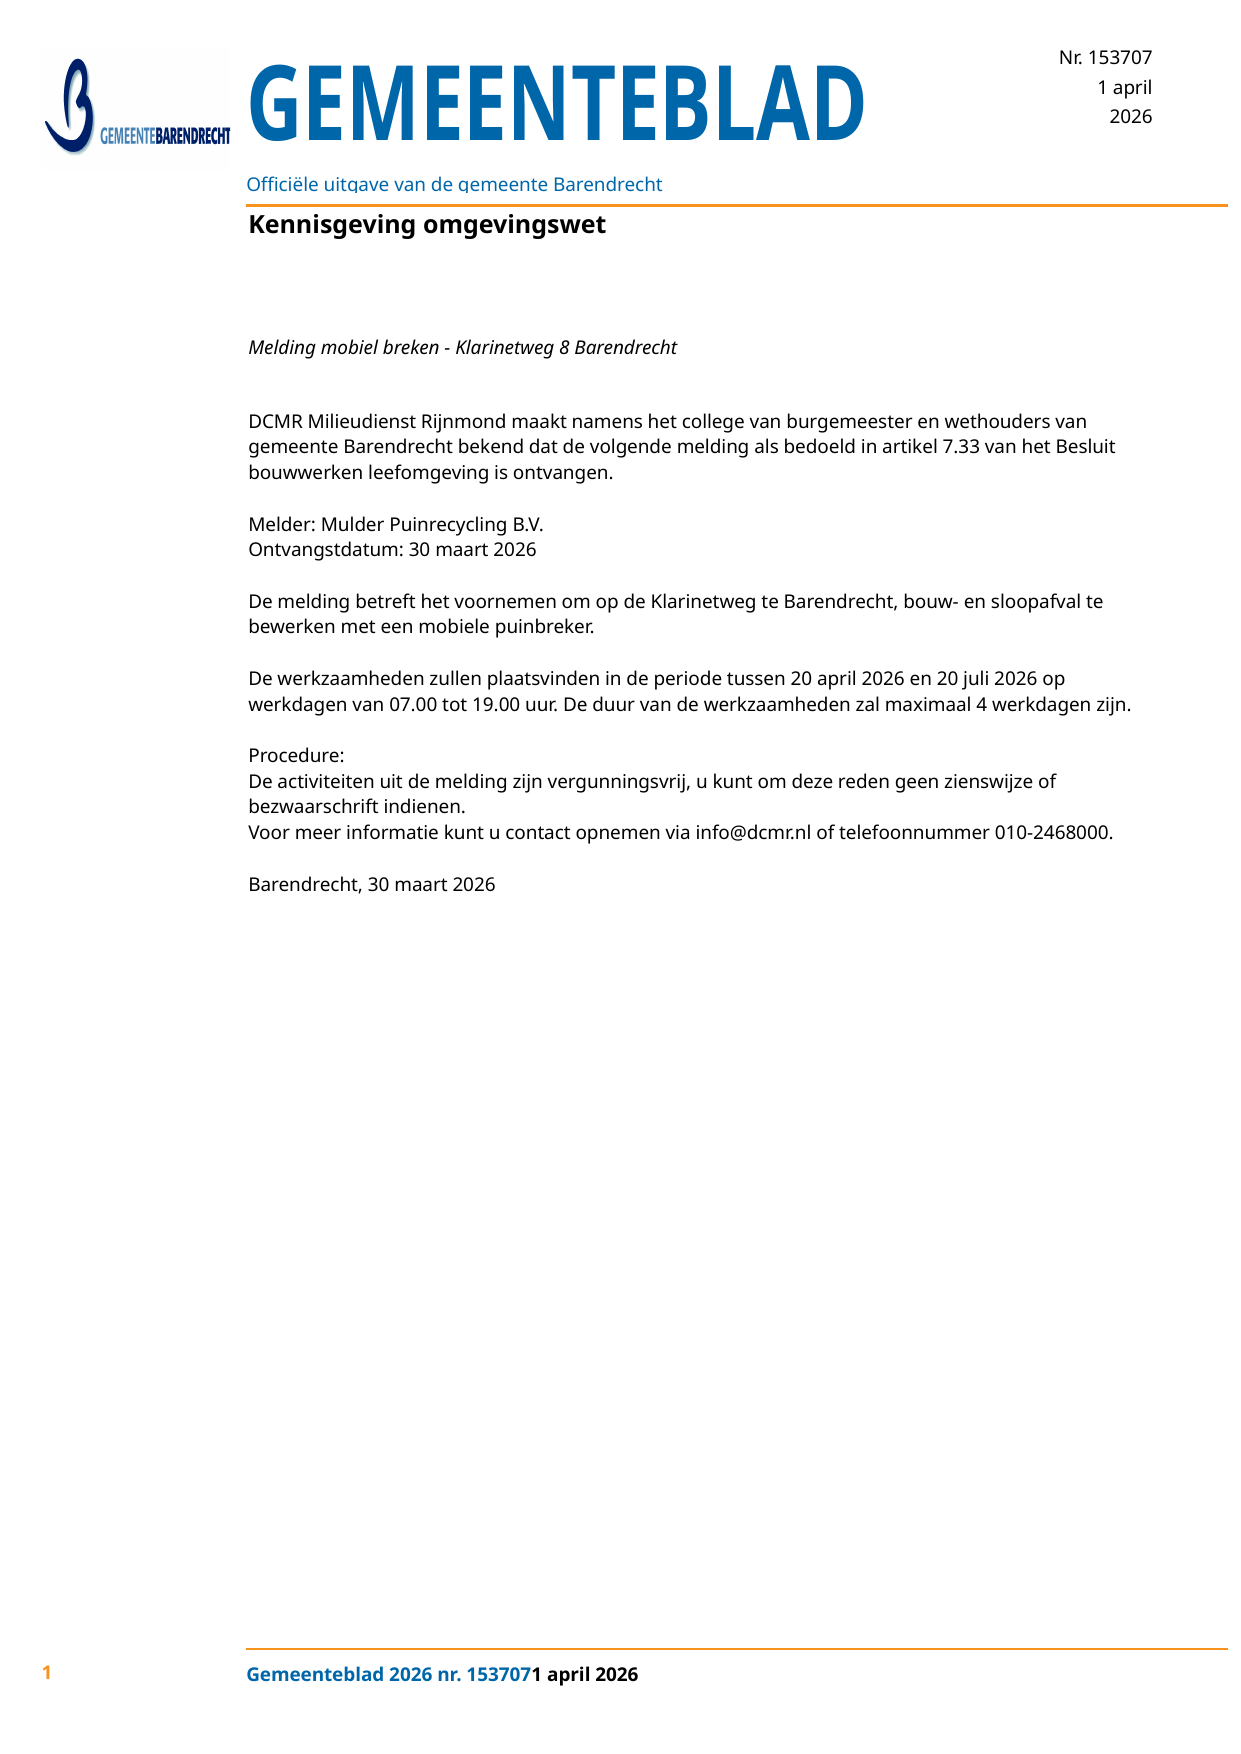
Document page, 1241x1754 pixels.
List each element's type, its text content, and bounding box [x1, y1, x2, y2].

text Barendrecht, 30 maart 2026 [248, 871, 1152, 897]
text Melder: Mulder Puinrecycling B.V. [248, 511, 1152, 536]
text De activiteiten uit de melding zijn vergunningsvrij, u kunt om deze reden geen zienswijze of bezwaarschrift indienen. [248, 768, 1152, 819]
text Melding mobiel breken - Klarinetweg 8 Barendrecht [248, 334, 1152, 360]
picture [41, 47, 231, 172]
text De melding betreft het voornemen om op de Klarinetweg te Barendrecht, bouw- en sloopafval te bewerken met een mobiele puinbreker. [248, 588, 1152, 639]
text Ontvangstdatum: 30 maart 2026 [248, 536, 1152, 562]
text Voor meer informatie kunt u contact opnemen via info@dcmr.nl of telefoonnummer 010-2468000. [248, 819, 1152, 845]
text DCMR Milieudienst Rijnmond maakt namens het college van burgemeester en wethouders van gemeente Barendrecht bekend dat de volgende melding als bedoeld in artikel 7.33 van het Besluit bouwwerken leefomgeving is ontvangen. [248, 408, 1152, 485]
text De werkzaamheden zullen plaatsvinden in de periode tussen 20 april 2026 en 20 juli 2026 op werkdagen van 07.00 tot 19.00 uur. De duur van de werkzaamheden zal maximaal 4 werkdagen zijn. [248, 665, 1152, 717]
text Kennisgeving omgevingswet [248, 207, 1152, 241]
text Procedure: [248, 742, 1152, 768]
